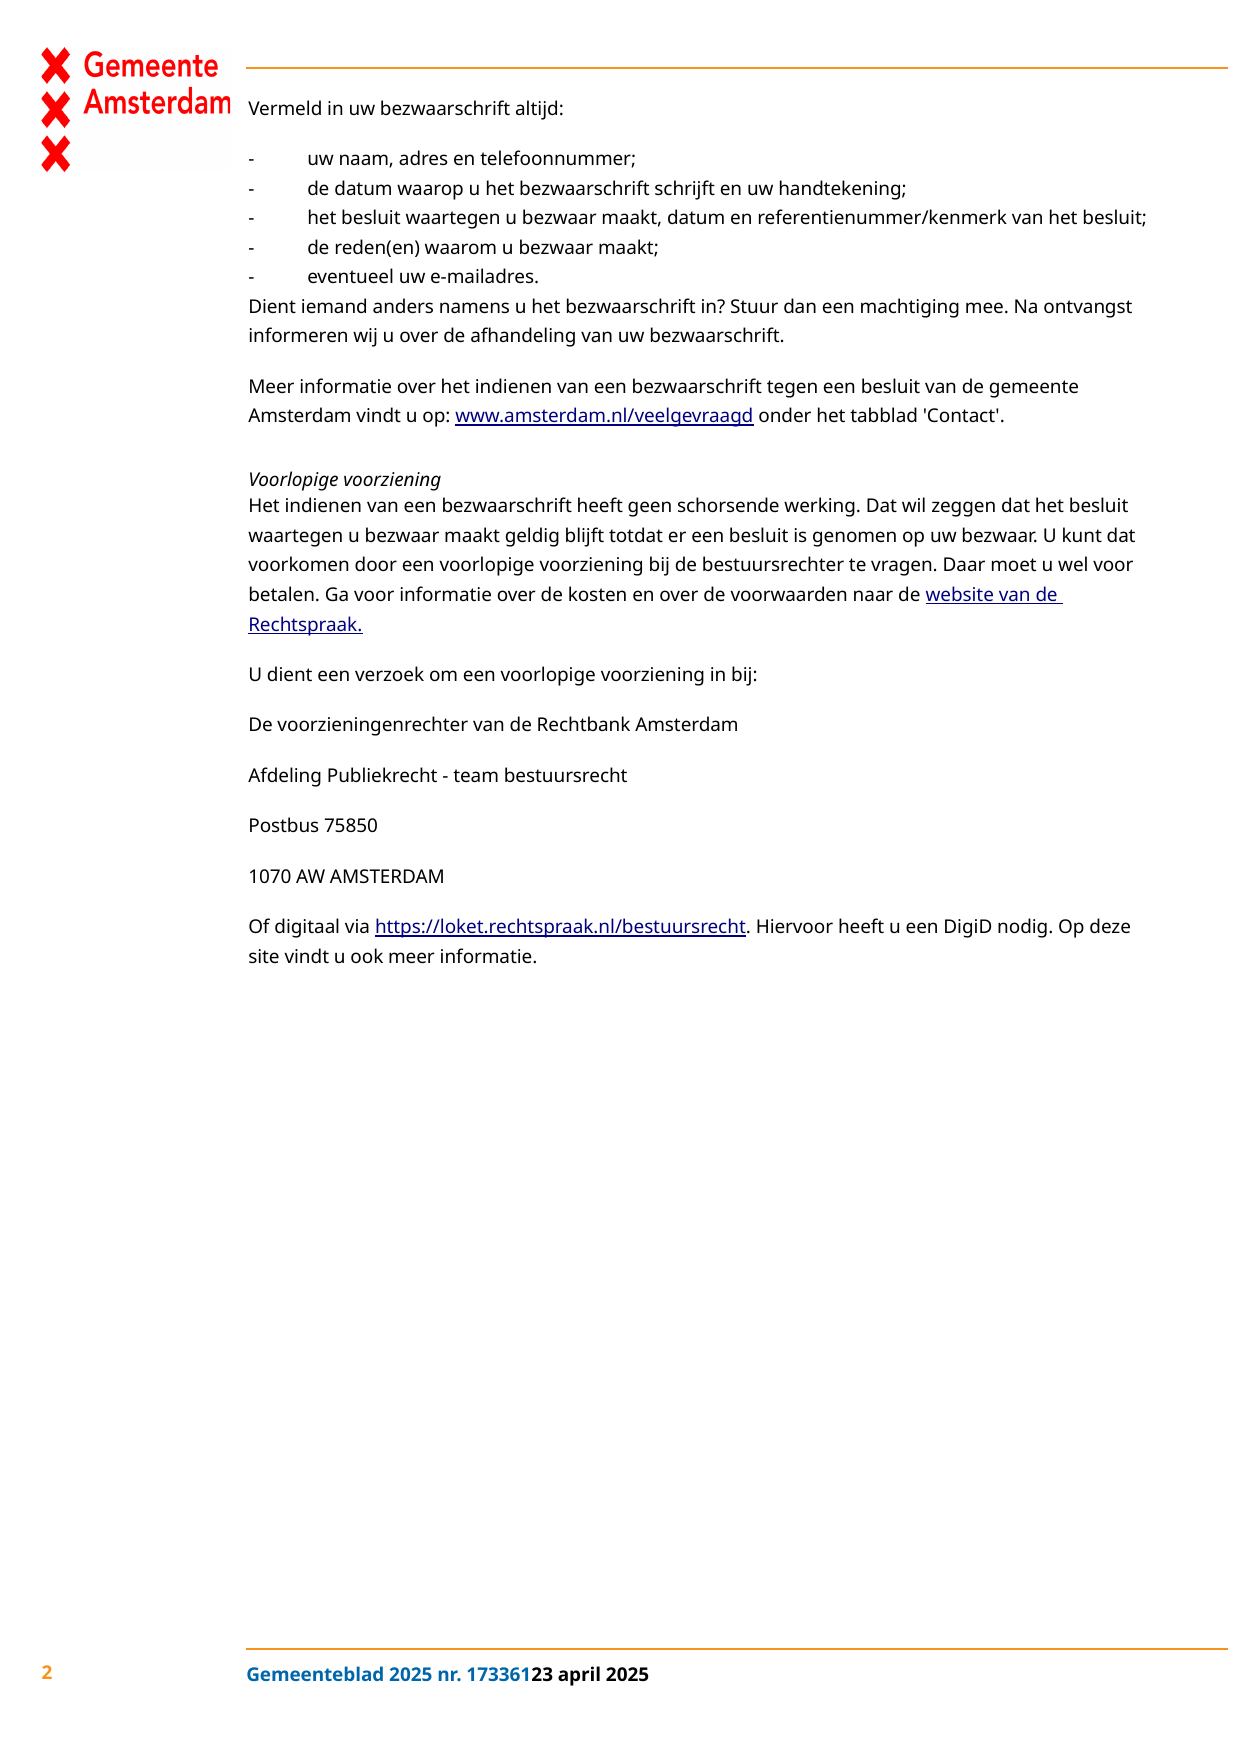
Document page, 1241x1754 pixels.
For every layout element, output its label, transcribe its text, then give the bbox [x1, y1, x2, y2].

picture [41, 47, 231, 172]
text De voorzieningenrechter van de Rechtbank Amsterdam [248, 712, 1152, 737]
text Het indienen van een bezwaarschrift heeft geen schorsende werking. Dat wil zeggen dat het besluit waartegen u bezwaar maakt geldig blijft totdat er een besluit is genomen op uw bezwaar. U kunt dat voorkomen door een voorlopige voorziening bij de bestuursrechter te vragen. Daar moet u wel voor betalen. Ga voor informatie over de kosten en over de voorwaarden naar de website van de Rechtspraak. [248, 492, 1152, 636]
text Of digitaal via https://loket.rechtspraak.nl/bestuursrecht. Hiervoor heeft u een DigiD nodig. Op deze site vindt u ook meer informatie. [248, 913, 1152, 968]
text 1070 AW AMSTERDAM [248, 863, 1152, 888]
text Vermeld in uw bezwaarschrift altijd: [248, 95, 1152, 121]
list uw naam, adres en telefoonnummer; [248, 145, 1152, 171]
text Dient iemand anders namens u het bezwaarschrift in? Stuur dan een machtiging mee. Na ontvangst informeren wij u over de afhandeling van uw bezwaarschrift. [248, 293, 1152, 348]
list de datum waarop u het bezwaarschrift schrijft en uw handtekening; [248, 175, 1152, 201]
list eventueel uw e-mailadres. [248, 263, 1152, 289]
list de reden(en) waarom u bezwaar maakt; [248, 234, 1152, 260]
text Postbus 75850 [248, 812, 1152, 838]
text Afdeling Publiekrecht - team bestuursrecht [248, 762, 1152, 788]
text U dient een verzoek om een voorlopige voorziening in bij: [248, 661, 1152, 687]
text Meer informatie over het indienen van een bezwaarschrift tegen een besluit van de gemeente Amsterdam vindt u op: www.amsterdam.nl/veelgevraagd onder het tabblad 'Contact'. [248, 373, 1152, 428]
list het besluit waartegen u bezwaar maakt, datum en referentienummer/kenmerk van het besluit; [248, 204, 1152, 230]
text Voorlopige voorziening [248, 467, 1152, 492]
